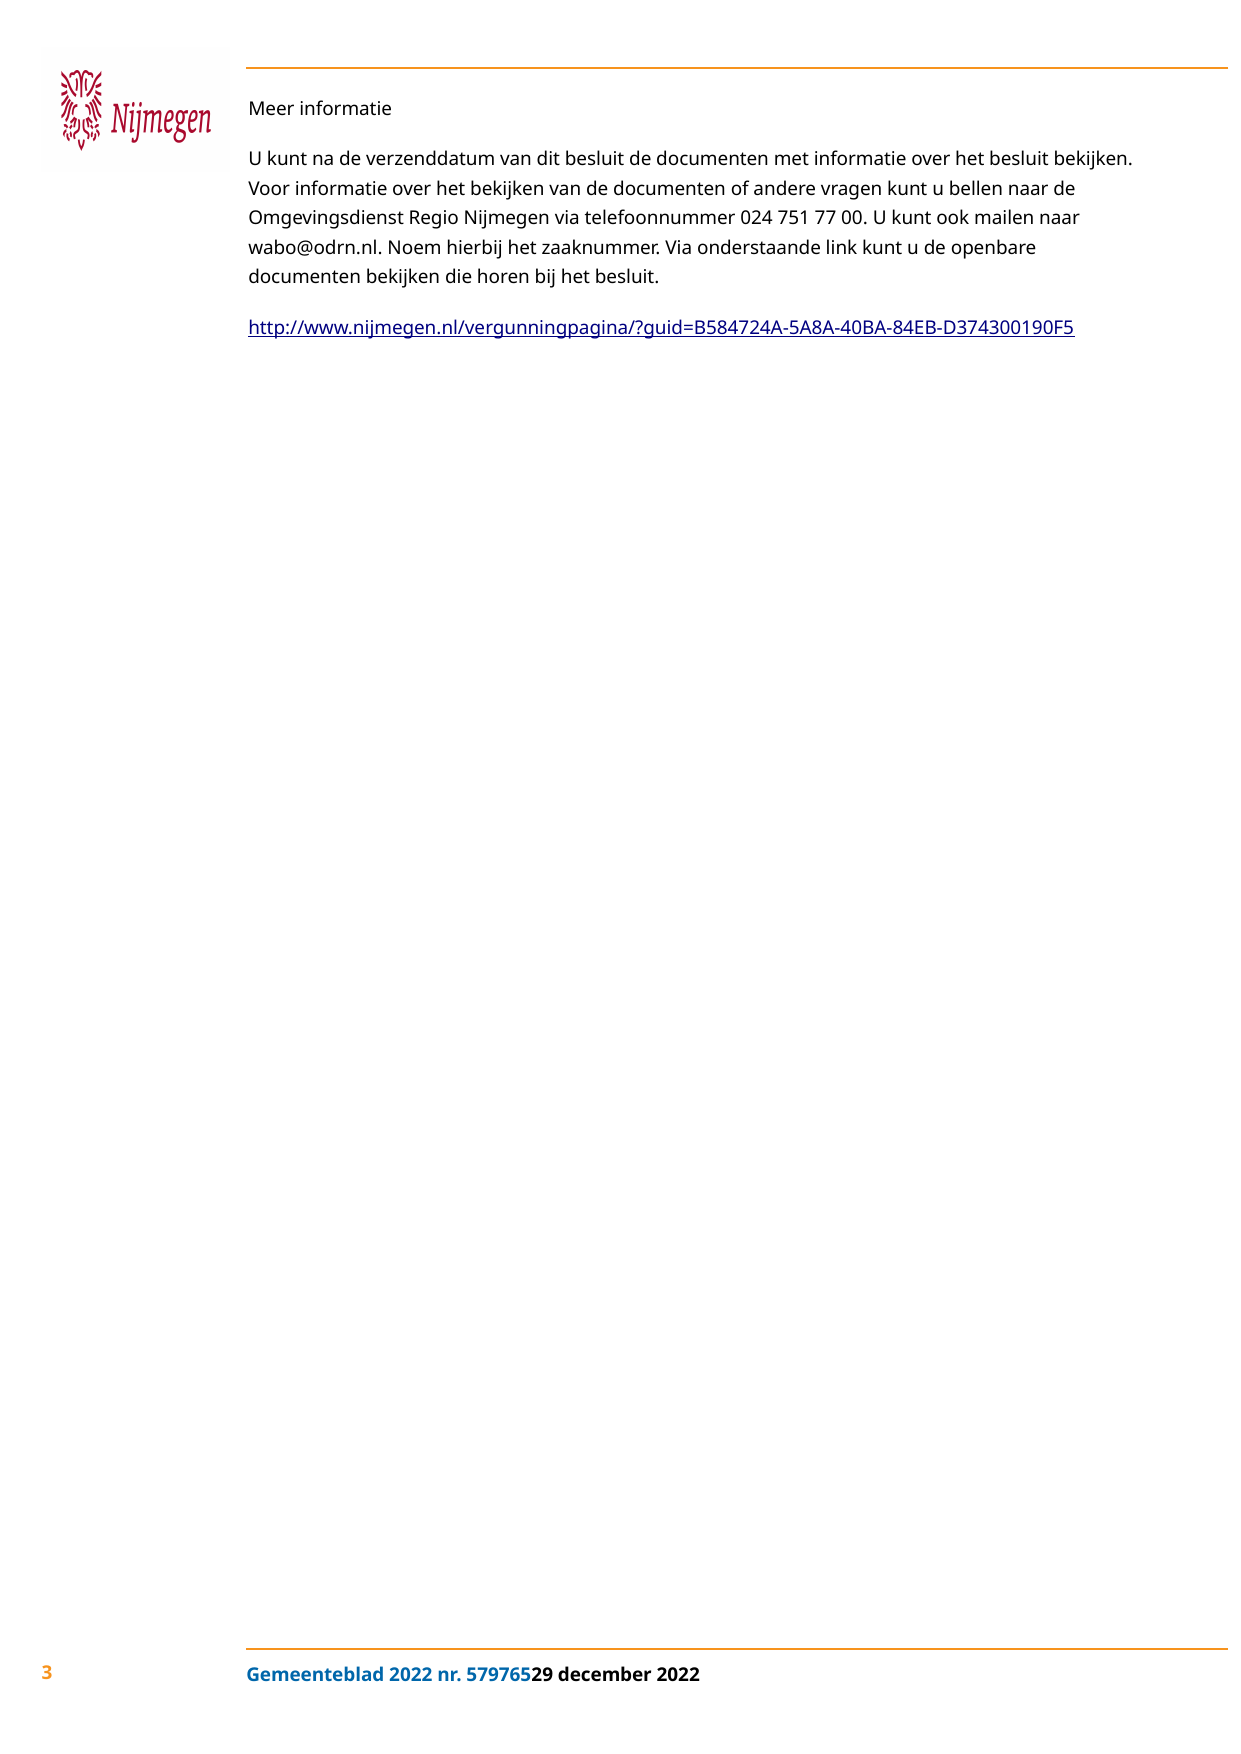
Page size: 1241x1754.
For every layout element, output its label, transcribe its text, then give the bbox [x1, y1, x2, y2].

text Meer informatie [248, 95, 1152, 121]
text U kunt na de verzenddatum van dit besluit de documenten met informatie over het besluit bekijken. Voor informatie over het bekijken van de documenten of andere vragen kunt u bellen naar de Omgevingsdienst Regio Nijmegen via telefoonnummer 024 751 77 00. U kunt ook mailen naar wabo@odrn.nl. Noem hierbij het zaaknummer. Via onderstaande link kunt u de openbare documenten bekijken die horen bij het besluit. [248, 145, 1152, 289]
text http://www.nijmegen.nl/vergunningpagina/?guid=B584724A-5A8A-40BA-84EB-D374300190F5 [248, 314, 1152, 340]
picture [41, 47, 231, 172]
